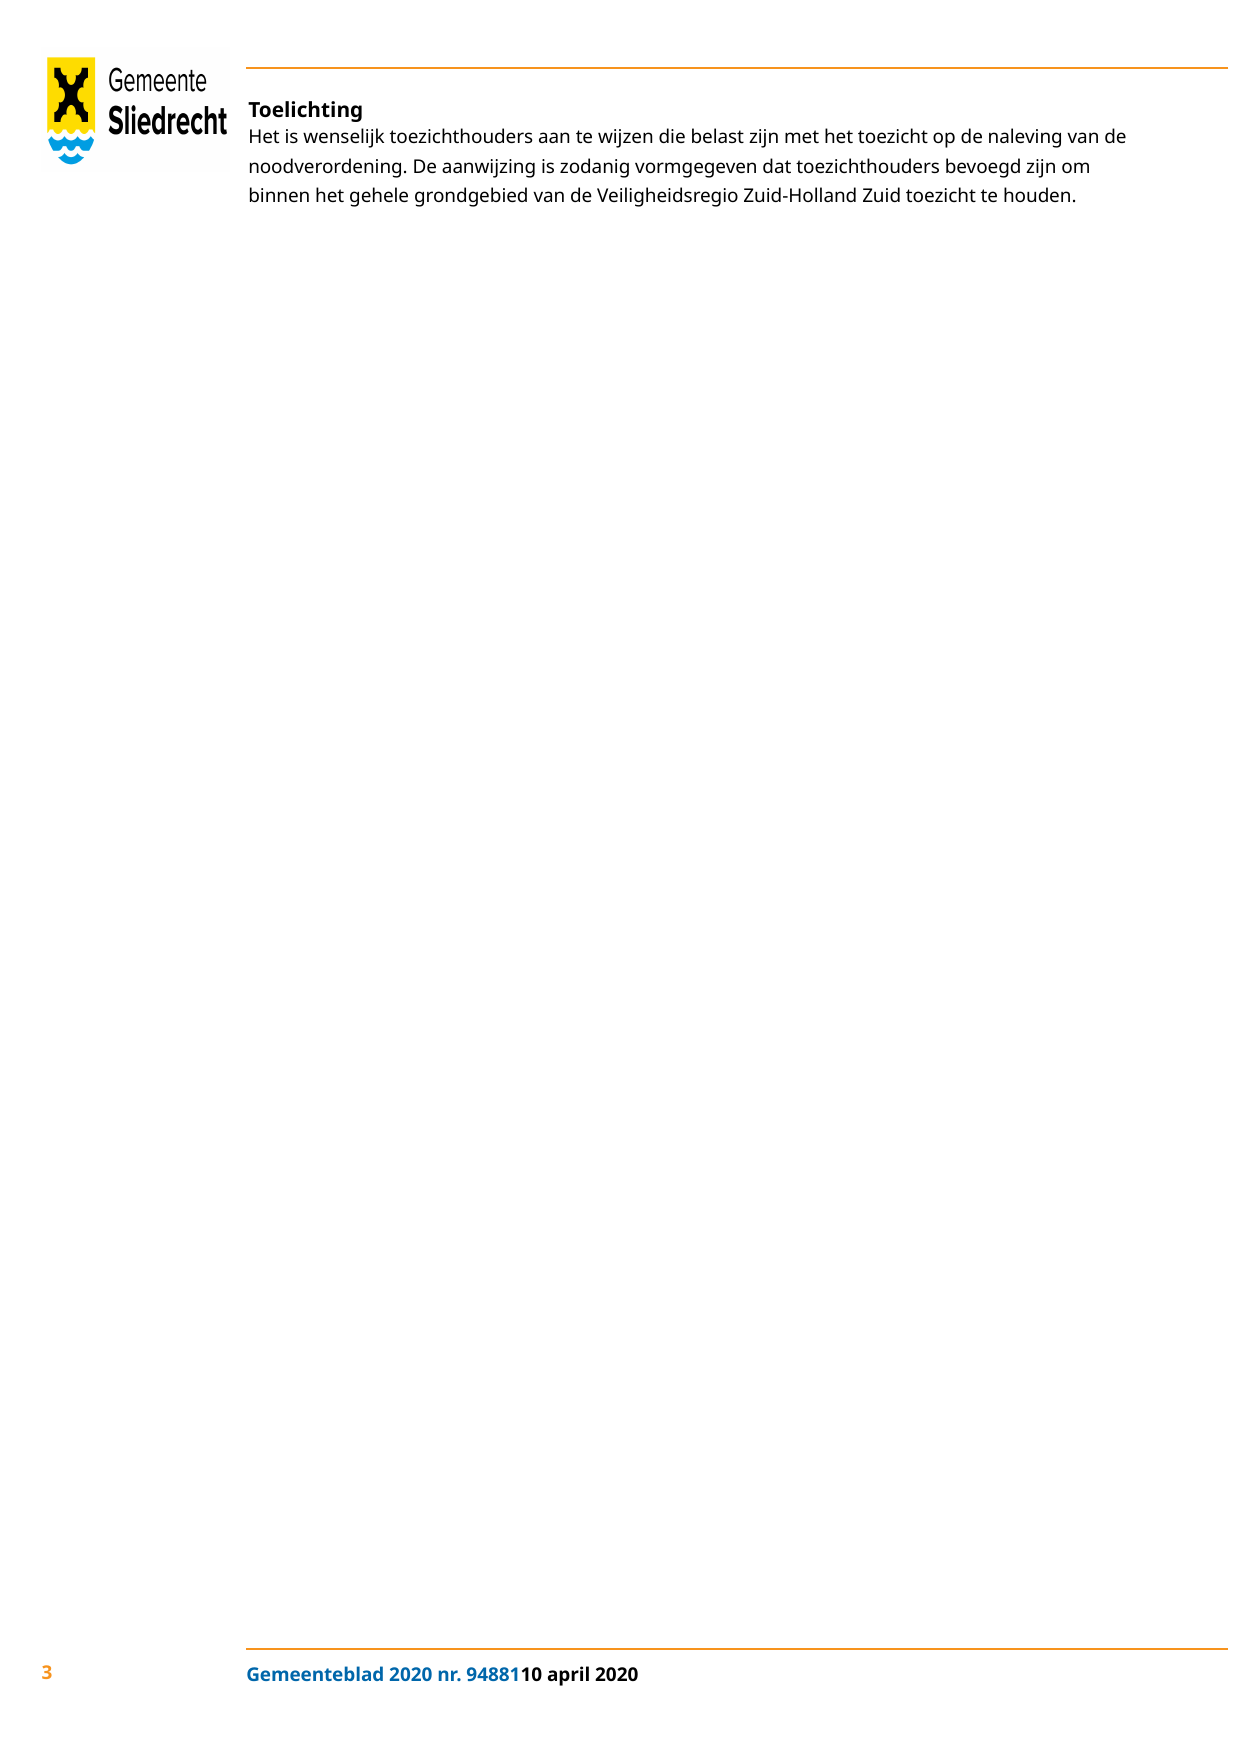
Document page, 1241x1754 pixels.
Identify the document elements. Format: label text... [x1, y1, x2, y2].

text Het is wenselijk toezichthouders aan te wijzen die belast zijn met het toezicht op de naleving van de noodverordening. De aanwijzing is zodanig vormgegeven dat toezichthouders bevoegd zijn om binnen het gehele grondgebied van de Veiligheidsregio Zuid-Holland Zuid toezicht te houden. [248, 123, 1152, 208]
picture [41, 47, 231, 172]
text Toelichting [248, 95, 1152, 123]
